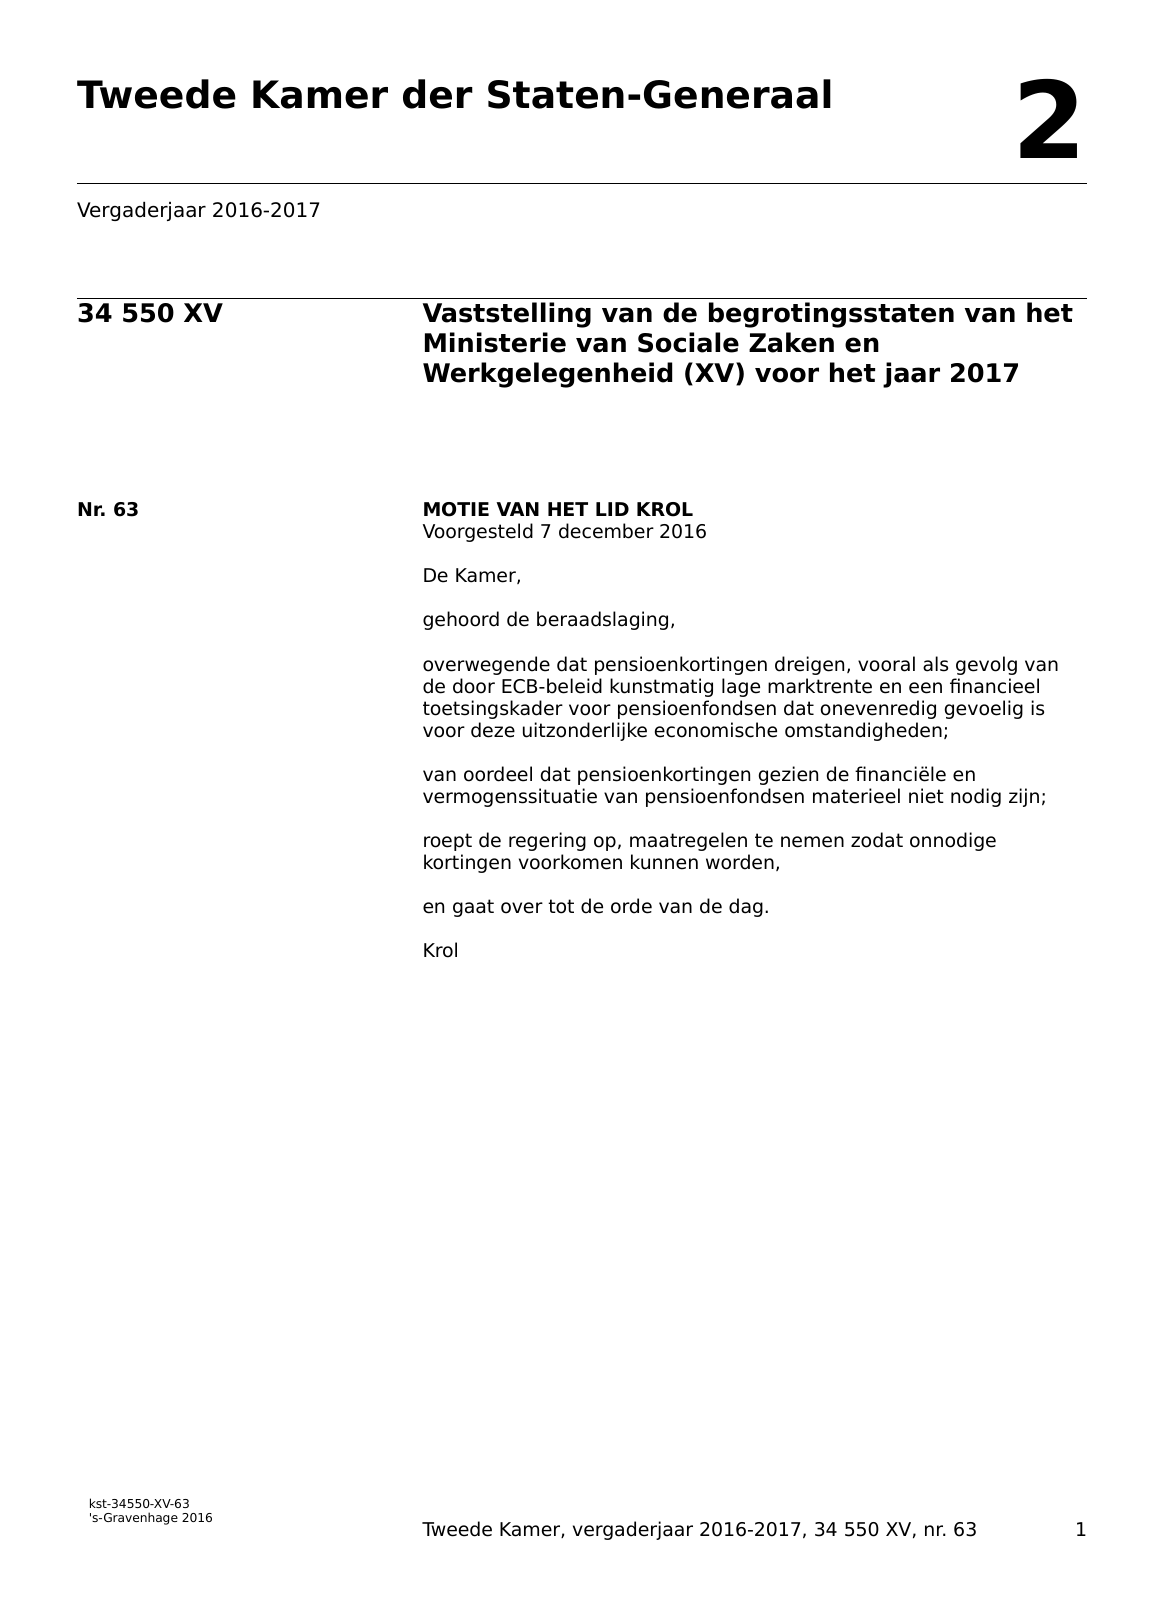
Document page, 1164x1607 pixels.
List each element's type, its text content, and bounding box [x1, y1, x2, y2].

text kst-34550-XV-63 [88, 1497, 323, 1511]
text en gaat over tot de orde van de dag. [422, 896, 1087, 918]
text van oordeel dat pensioenkortingen gezien de financiële en vermogenssituatie van pensioenfondsen materieel niet nodig zijn; [422, 764, 1087, 808]
text gehoord de beraadslaging, [422, 609, 1087, 631]
table_header Tweede Kamer der Staten-Generaal [77, 59, 886, 183]
table_cell Vergaderjaar 2016-2017 [77, 184, 1087, 298]
subtitle Nr. 63 MOTIE VAN HET LID KROL [77, 499, 1087, 521]
text roept de regering op, maatregelen te nemen zodat onnodige kortingen voorkomen kunnen worden, [422, 830, 1087, 874]
text overwegende dat pensioenkortingen dreigen, vooral als gevolg van de door ECB-beleid kunstmatig lage marktrente en een financieel toetsingskader voor pensioenfondsen dat onevenredig gevoelig is voor deze uitzonderlijke economische omstandigheden; [422, 653, 1087, 741]
subtitle 34 550 XV Vaststelling van de begrotingsstaten van het Ministerie van Sociale Zaken en Werkgelegenheid (XV) voor het jaar 2017 [77, 299, 1087, 388]
text Voorgesteld 7 december 2016 [422, 521, 1087, 543]
text Krol [422, 940, 1087, 962]
text De Kamer, [422, 565, 1087, 587]
text 's-Gravenhage 2016 [88, 1511, 323, 1525]
table_header 2 [886, 59, 1087, 183]
